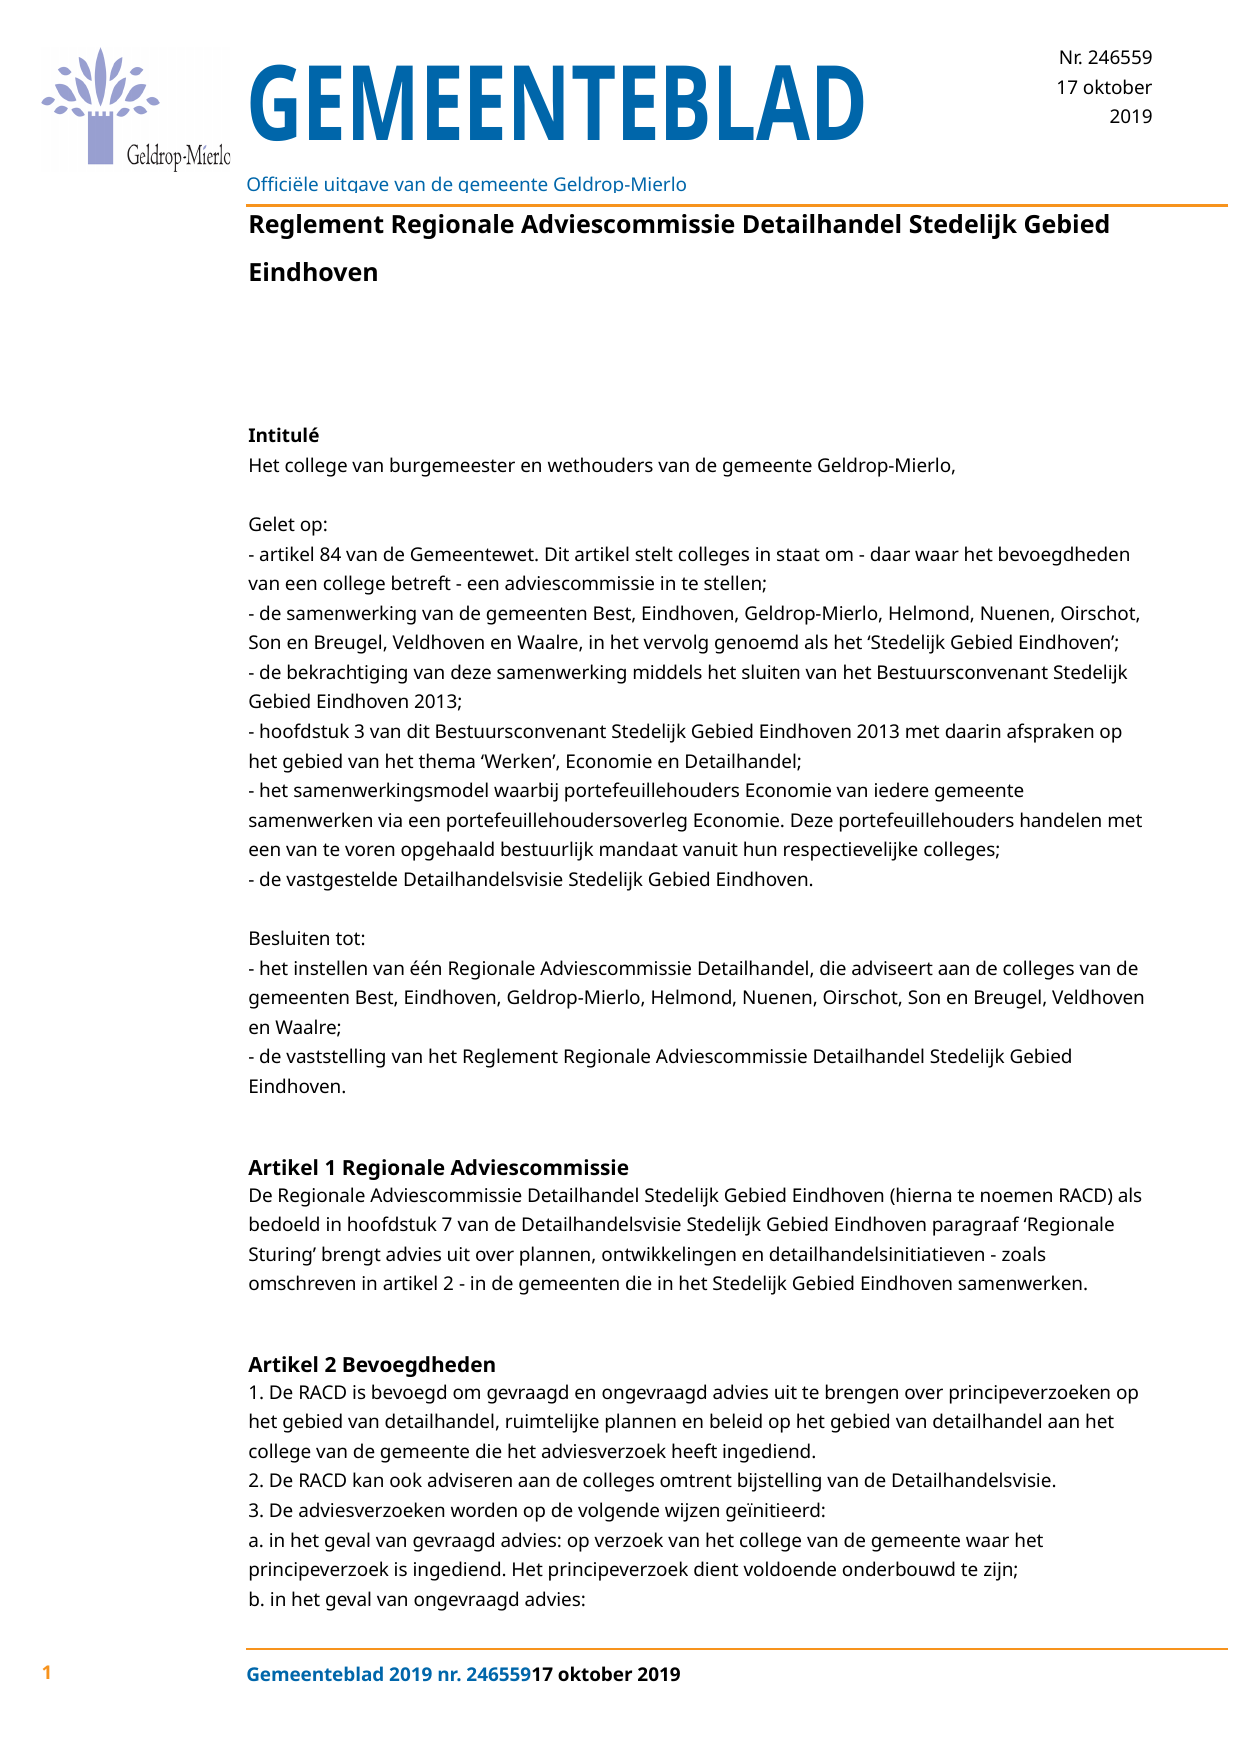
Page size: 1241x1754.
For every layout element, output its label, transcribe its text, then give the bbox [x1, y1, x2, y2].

text Artikel 2 Bevoegdheden [248, 1351, 1152, 1379]
text 3. De adviesverzoeken worden op de volgende wijzen geïnitieerd: [248, 1497, 1152, 1523]
text - het samenwerkingsmodel waarbij portefeuillehouders Economie van iedere gemeente samenwerken via een portefeuillehoudersoverleg Economie. Deze portefeuillehouders handelen met een van te voren opgehaald bestuurlijk mandaat vanuit hun respectievelijke colleges; [248, 777, 1152, 862]
text - de vastgestelde Detailhandelsvisie Stedelijk Gebied Eindhoven. [248, 866, 1152, 892]
text Gelet op: [248, 511, 1152, 537]
text - de vaststelling van het Reglement Regionale Adviescommissie Detailhandel Stedelijk Gebied Eindhoven. [248, 1044, 1152, 1099]
text Het college van burgemeester en wethouders van de gemeente Geldrop-Mierlo, [248, 452, 1152, 478]
picture [41, 47, 231, 172]
text - het instellen van één Regionale Adviescommissie Detailhandel, die adviseert aan de colleges van de gemeenten Best, Eindhoven, Geldrop-Mierlo, Helmond, Nuenen, Oirschot, Son en Breugel, Veldhoven en Waalre; [248, 955, 1152, 1040]
text - de bekrachtiging van deze samenwerking middels het sluiten van het Bestuursconvenant Stedelijk Gebied Eindhoven 2013; [248, 659, 1152, 714]
text 1. De RACD is bevoegd om gevraagd en ongevraagd advies uit te brengen over principeverzoeken op het gebied van detailhandel, ruimtelijke plannen en beleid op het gebied van detailhandel aan het college van de gemeente die het adviesverzoek heeft ingediend. [248, 1379, 1152, 1464]
text Intitulé [248, 422, 1152, 448]
text a. in het geval van gevraagd advies: op verzoek van het college van de gemeente waar het principeverzoek is ingediend. Het principeverzoek dient voldoende onderbouwd te zijn; [248, 1527, 1152, 1582]
text - artikel 84 van de Gemeentewet. Dit artikel stelt colleges in staat om - daar waar het bevoegdheden van een college betreft - een adviescommissie in te stellen; [248, 541, 1152, 596]
text b. in het geval van ongevraagd advies: [248, 1586, 1152, 1612]
text Besluiten tot: [248, 925, 1152, 951]
text - hoofdstuk 3 van dit Bestuursconvenant Stedelijk Gebied Eindhoven 2013 met daarin afspraken op het gebied van het thema ‘Werken’, Economie en Detailhandel; [248, 718, 1152, 774]
text - de samenwerking van de gemeenten Best, Eindhoven, Geldrop-Mierlo, Helmond, Nuenen, Oirschot, Son en Breugel, Veldhoven en Waalre, in het vervolg genoemd als het ‘Stedelijk Gebied Eindhoven’; [248, 600, 1152, 655]
text De Regionale Adviescommissie Detailhandel Stedelijk Gebied Eindhoven (hierna te noemen RACD) als bedoeld in hoofdstuk 7 van de Detailhandelsvisie Stedelijk Gebied Eindhoven paragraaf ‘Regionale Sturing’ brengt advies uit over plannen, ontwikkelingen en detailhandelsinitiatieven - zoals omschreven in artikel 2 - in de gemeenten die in het Stedelijk Gebied Eindhoven samenwerken. [248, 1182, 1152, 1296]
text 2. De RACD kan ook adviseren aan de colleges omtrent bijstelling van de Detailhandelsvisie. [248, 1468, 1152, 1493]
text Reglement Regionale Adviescommissie Detailhandel Stedelijk Gebied Eindhoven [248, 207, 1152, 288]
text Artikel 1 Regionale Adviescommissie [248, 1153, 1152, 1182]
